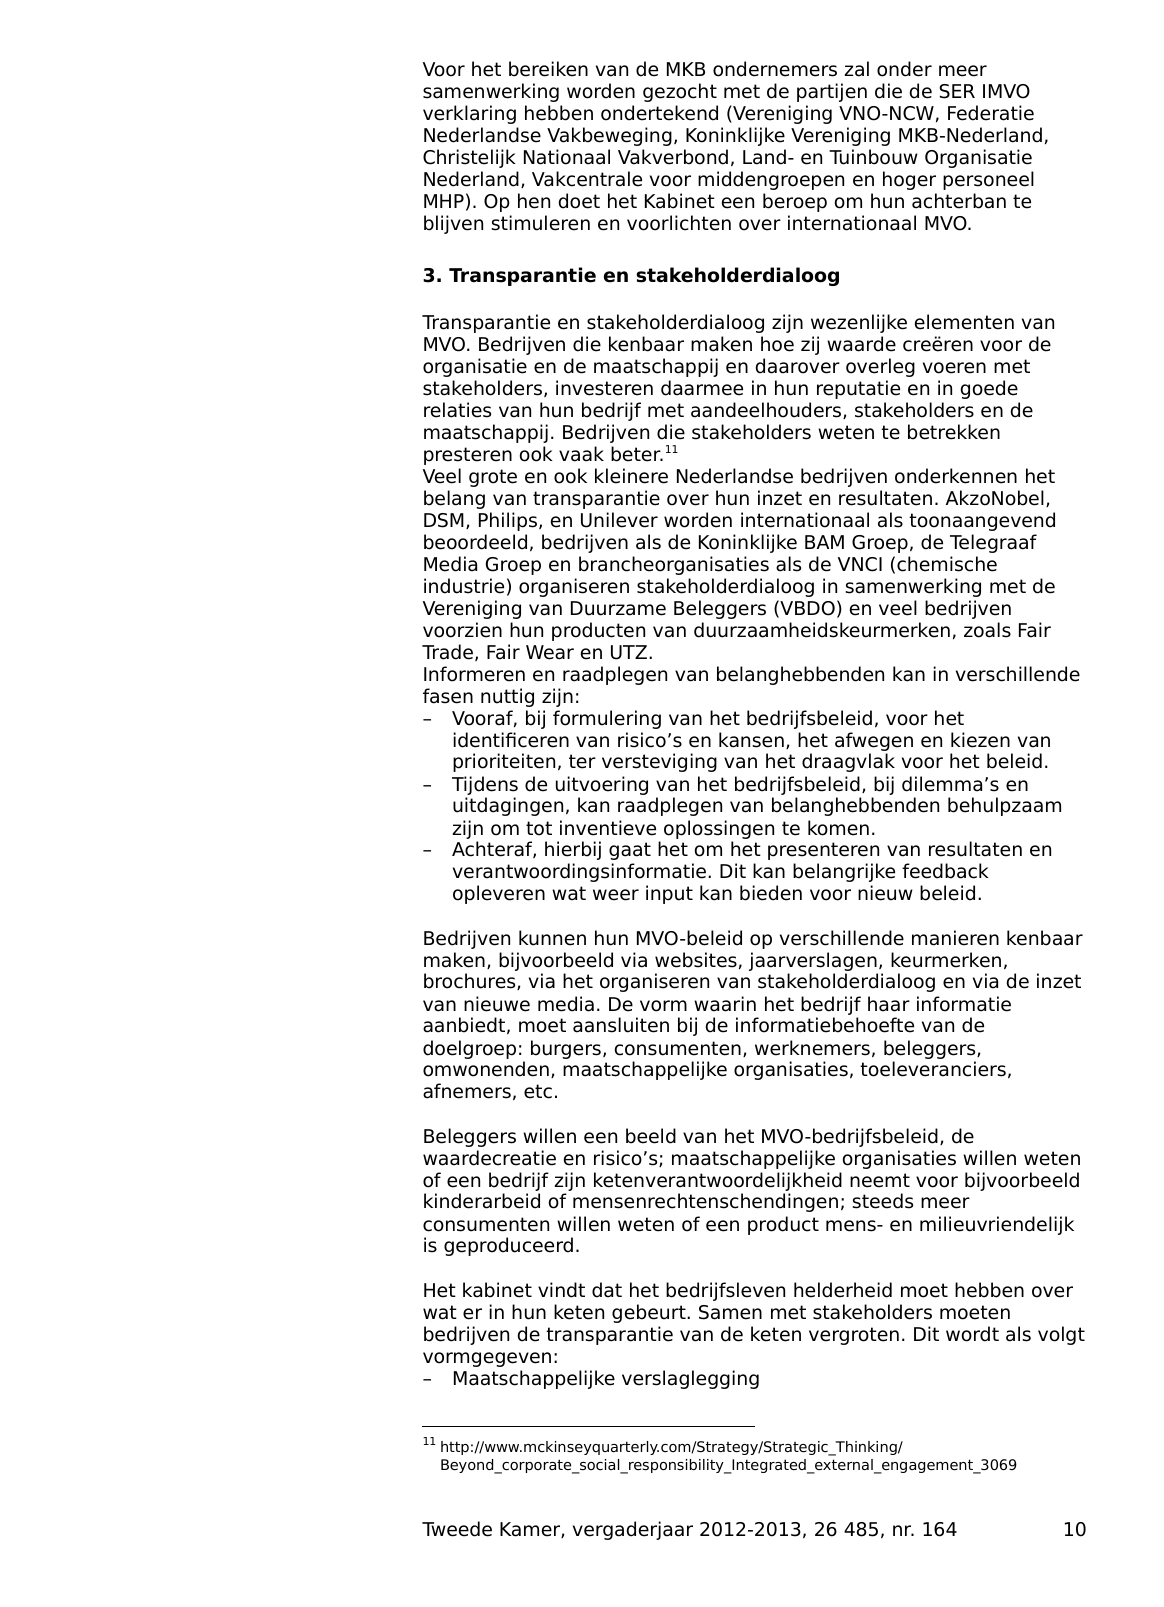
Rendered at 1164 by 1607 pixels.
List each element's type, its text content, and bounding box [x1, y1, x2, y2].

text Het kabinet vindt dat het bedrijfsleven helderheid moet hebben over wat er in hun keten gebeurt. Samen met stakeholders moeten bedrijven de transparantie van de keten vergroten. Dit wordt als volgt vormgegeven: [422, 1279, 1087, 1367]
text – Vooraf, bij formulering van het bedrijfsbeleid, voor het identificeren van risico’s en kansen, het afwegen en kiezen van prioriteiten, ter versteviging van het draagvlak voor het beleid. [422, 707, 1087, 773]
text Veel grote en ook kleinere Nederlandse bedrijven onderkennen het belang van transparantie over hun inzet en resultaten. AkzoNobel, DSM, Philips, en Unilever worden internationaal als toonaangevend beoordeeld, bedrijven als de Koninklijke BAM Groep, de Telegraaf Media Groep en brancheorganisaties als de VNCI (chemische industrie) organiseren stakeholderdialoog in samenwerking met de Vereniging van Duurzame Beleggers (VBDO) en veel bedrijven voorzien hun producten van duurzaamheidskeurmerken, zoals Fair Trade, Fair Wear en UTZ. [422, 466, 1087, 663]
text – Maatschappelijke verslaglegging [422, 1367, 1087, 1389]
text – Achteraf, hierbij gaat het om het presenteren van resultaten en verantwoordingsinformatie. Dit kan belangrijke feedback opleveren wat weer input kan bieden voor nieuw beleid. [422, 839, 1087, 905]
text http://www.mckinseyquarterly.com/Strategy/Strategic_Thinking/Beyond_corporate_social_responsibility_Integrated_external_engagement_3069 [422, 1435, 1087, 1474]
text Informeren en raadplegen van belanghebbenden kan in verschillende fasen nuttig zijn: [422, 663, 1087, 707]
text Voor het bereiken van de MKB ondernemers zal onder meer samenwerking worden gezocht met de partijen die de SER IMVO verklaring hebben ondertekend (Vereniging VNO-NCW, Federatie Nederlandse Vakbeweging, Koninklijke Vereniging MKB-Nederland, Christelijk Nationaal Vakverbond, Land- en Tuinbouw Organisatie Nederland, Vakcentrale voor middengroepen en hoger personeel MHP). Op hen doet het Kabinet een beroep om hun achterban te blijven stimuleren en voorlichten over internationaal MVO. [422, 59, 1087, 235]
text Bedrijven kunnen hun MVO-beleid op verschillende manieren kenbaar maken, bijvoorbeeld via websites, jaarverslagen, keurmerken, brochures, via het organiseren van stakeholderdialoog en via de inzet van nieuwe media. De vorm waarin het bedrijf haar informatie aanbiedt, moet aansluiten bij de informatiebehoefte van de doelgroep: burgers, consumenten, werknemers, beleggers, omwonenden, maatschappelijke organisaties, toeleveranciers, afnemers, etc. [422, 927, 1087, 1103]
text – Tijdens de uitvoering van het bedrijfsbeleid, bij dilemma’s en uitdagingen, kan raadplegen van belanghebbenden behulpzaam zijn om tot inventieve oplossingen te komen. [422, 773, 1087, 839]
subtitle 3. Transparantie en stakeholderdialoog [422, 265, 1087, 287]
text Beleggers willen een beeld van het MVO-bedrijfsbeleid, de waardecreatie en risico’s; maatschappelijke organisaties willen weten of een bedrijf zijn ketenverantwoordelijkheid neemt voor bijvoorbeeld kinderarbeid of mensenrechtenschendingen; steeds meer consumenten willen weten of een product mens- en milieuvriendelijk is geproduceerd. [422, 1126, 1087, 1257]
text Transparantie en stakeholderdialoog zijn wezenlijke elementen van MVO. Bedrijven die kenbaar maken hoe zij waarde creëren voor de organisatie en de maatschappij en daarover overleg voeren met stakeholders, investeren daarmee in hun reputatie en in goede relaties van hun bedrijf met aandeelhouders, stakeholders en de maatschappij. Bedrijven die stakeholders weten te betrekken presteren ook vaak beter. [422, 312, 1087, 466]
